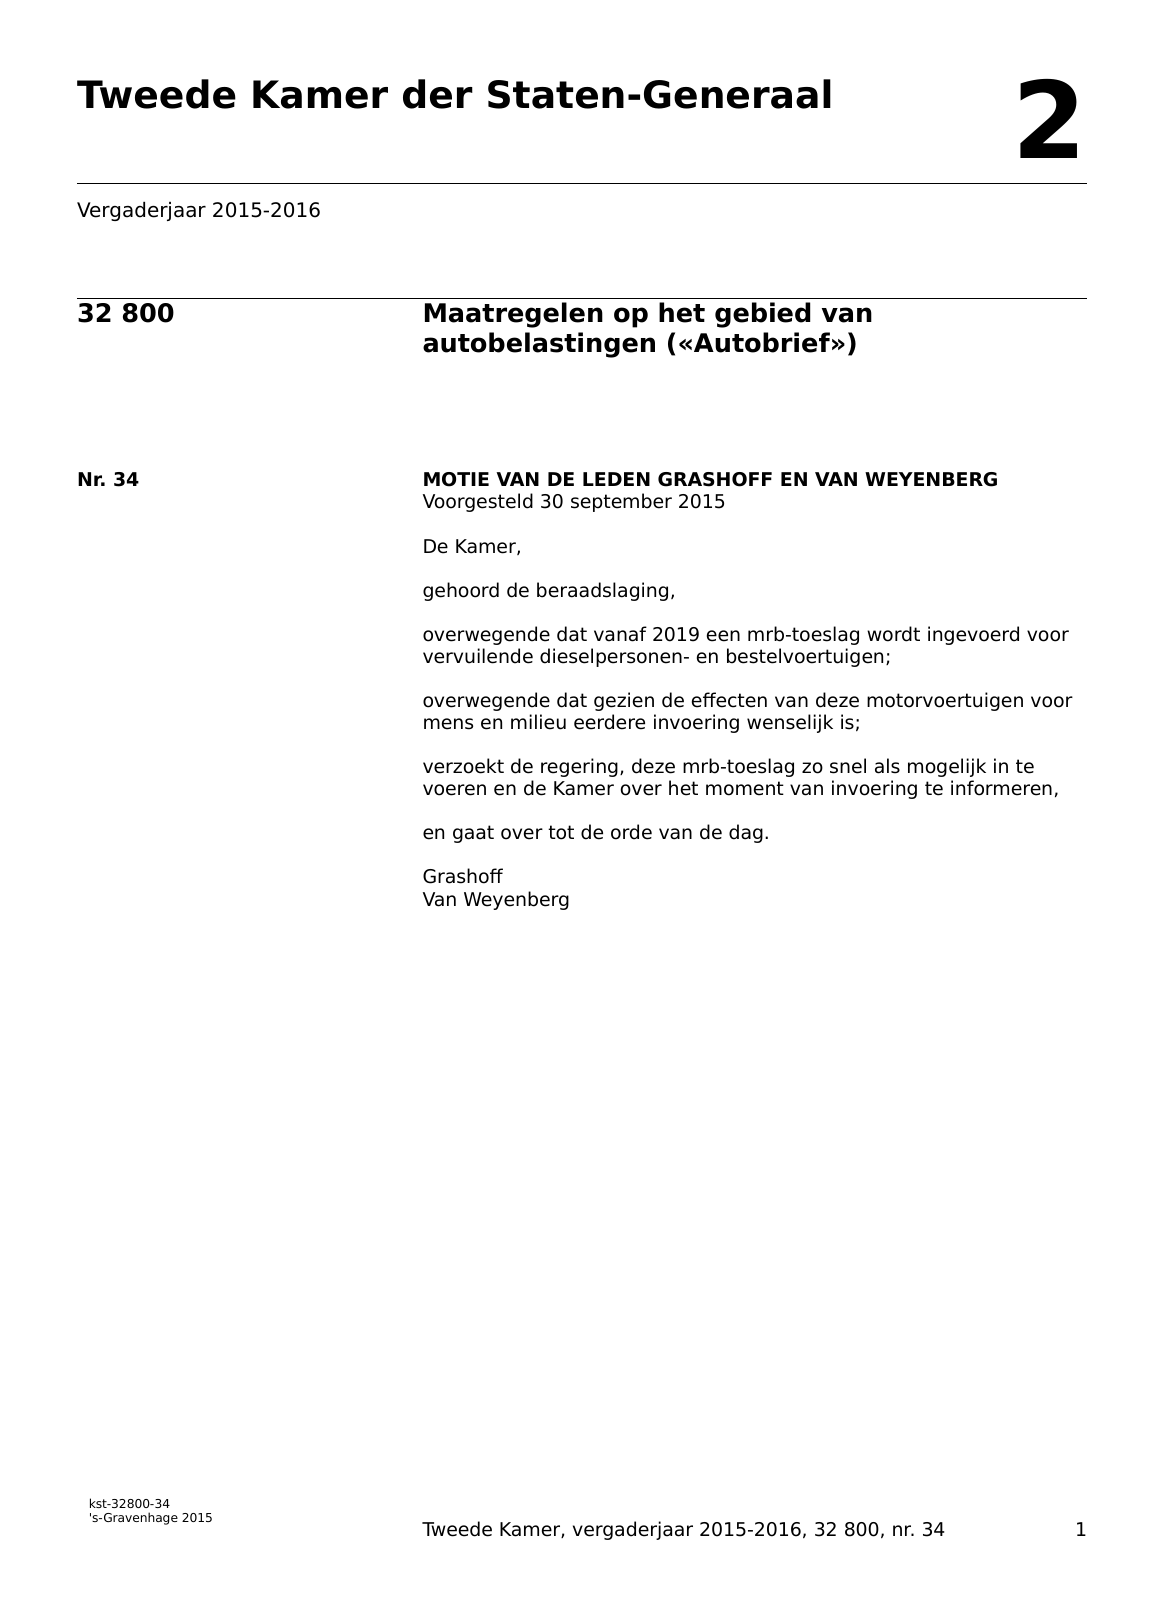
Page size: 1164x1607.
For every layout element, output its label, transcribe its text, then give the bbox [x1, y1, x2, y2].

text Voorgesteld 30 september 2015 [422, 491, 1087, 513]
text verzoekt de regering, deze mrb-toeslag zo snel als mogelijk in te voeren en de Kamer over het moment van invoering te informeren, [422, 756, 1087, 800]
subtitle Nr. 34 MOTIE VAN DE LEDEN GRASHOFF EN VAN WEYENBERG [77, 469, 1087, 491]
text 's-Gravenhage 2015 [88, 1511, 323, 1525]
text overwegende dat gezien de effecten van deze motorvoertuigen voor mens en milieu eerdere invoering wenselijk is; [422, 690, 1087, 734]
table_cell Vergaderjaar 2015-2016 [77, 184, 1087, 298]
text De Kamer, [422, 536, 1087, 557]
text kst-32800-34 [88, 1497, 323, 1511]
text Van Weyenberg [422, 888, 1087, 910]
text overwegende dat vanaf 2019 een mrb-toeslag wordt ingevoerd voor vervuilende dieselpersonen- en bestelvoertuigen; [422, 624, 1087, 668]
table_header Tweede Kamer der Staten-Generaal [77, 59, 886, 183]
table_header 2 [886, 59, 1087, 183]
subtitle 32 800 Maatregelen op het gebied van autobelastingen («Autobrief») [77, 299, 1087, 358]
text Grashoff [422, 866, 1087, 888]
text gehoord de beraadslaging, [422, 580, 1087, 602]
text en gaat over tot de orde van de dag. [422, 822, 1087, 844]
